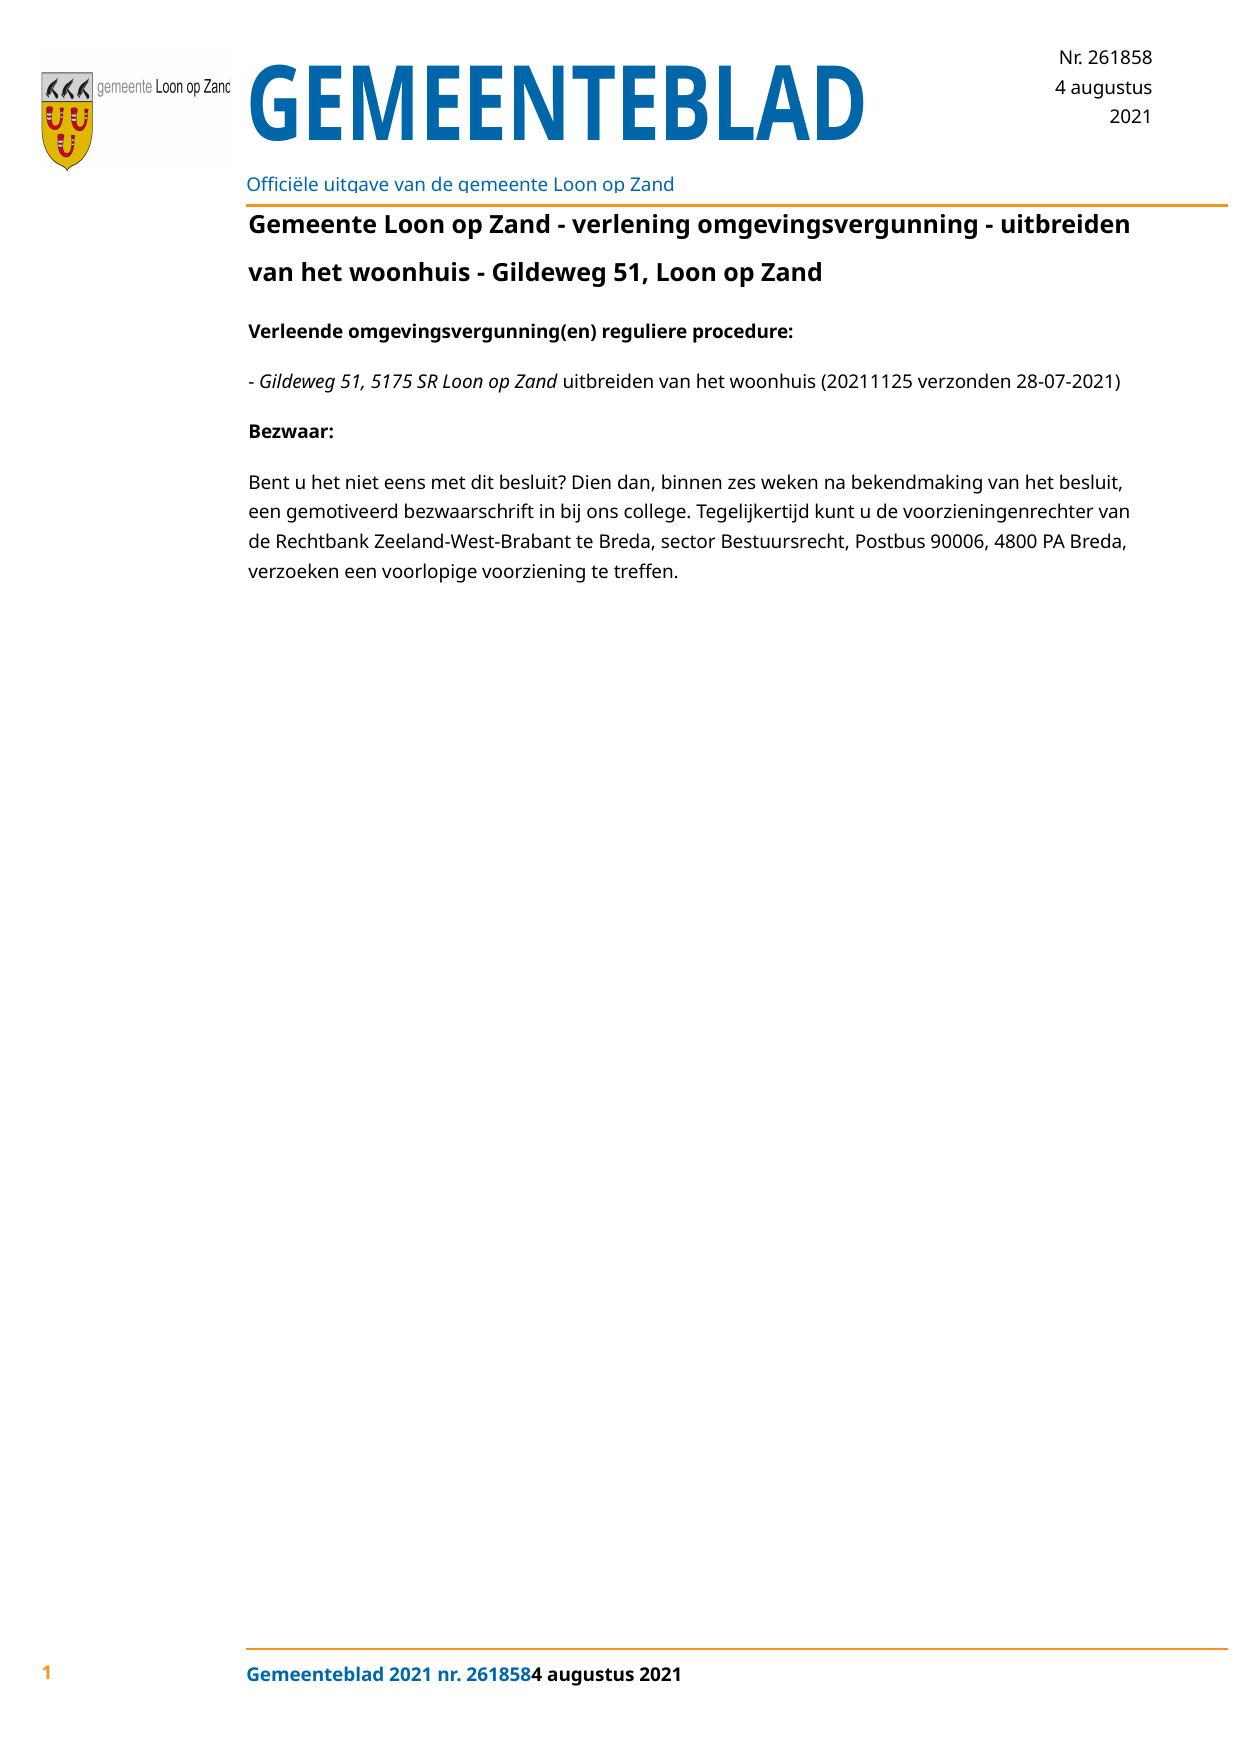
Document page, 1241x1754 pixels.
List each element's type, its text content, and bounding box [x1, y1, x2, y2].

text Gemeente Loon op Zand - verlening omgevingsvergunning - uitbreiden van het woonhuis - Gildeweg 51, Loon op Zand [248, 207, 1152, 288]
text Bezwaar: [248, 419, 1152, 444]
text Verleende omgevingsvergunning(en) reguliere procedure: [248, 318, 1152, 344]
text - Gildeweg 51, 5175 SR Loon op Zand uitbreiden van het woonhuis (20211125 verzonden 28-07-2021) [248, 368, 1152, 394]
text Bent u het niet eens met dit besluit? Dien dan, binnen zes weken na bekendmaking van het besluit, een gemotiveerd bezwaarschrift in bij ons college. Tegelijkertijd kunt u de voorzieningenrechter van de Rechtbank Zeeland-West-Brabant te Breda, sector Bestuursrecht, Postbus 90006, 4800 PA Breda, verzoeken een voorlopige voorziening te treffen. [248, 469, 1152, 584]
picture [41, 47, 231, 172]
